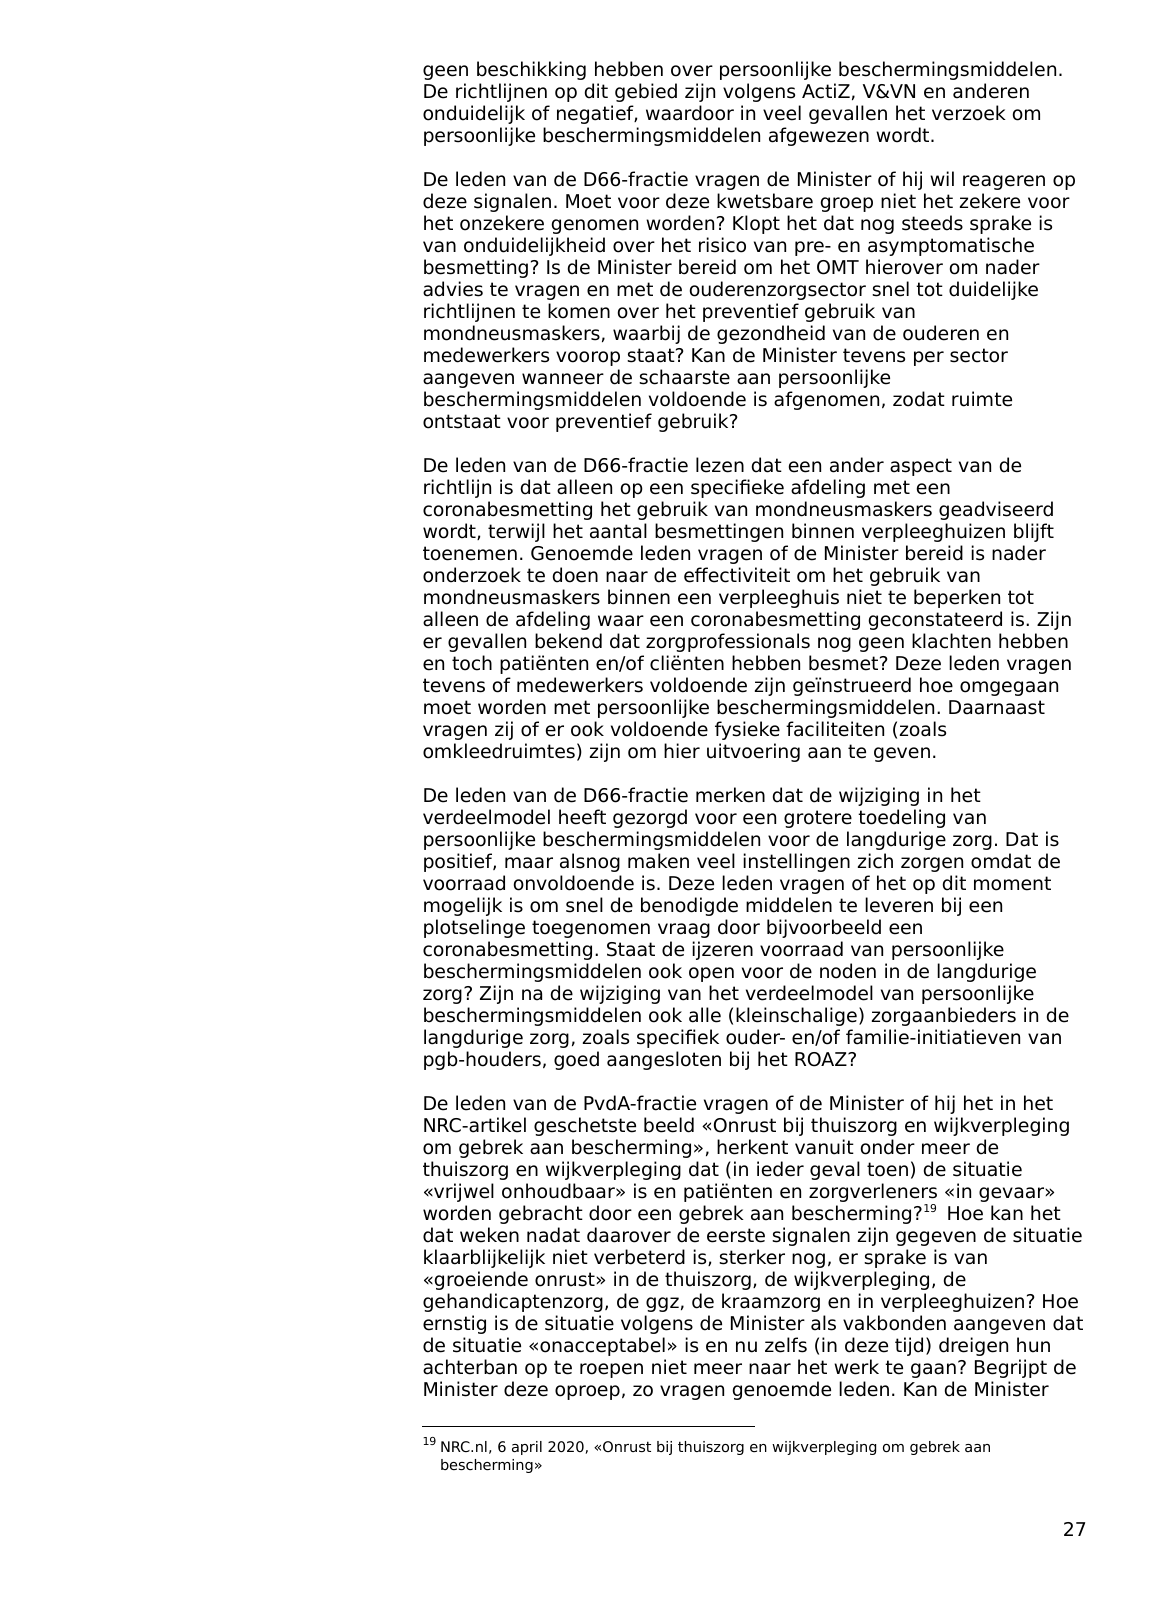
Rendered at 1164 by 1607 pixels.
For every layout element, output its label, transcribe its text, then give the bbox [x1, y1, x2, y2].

text De leden van de D66-fractie vragen de Minister of hij wil reageren op deze signalen. Moet voor deze kwetsbare groep niet het zekere voor het onzekere genomen worden? Klopt het dat nog steeds sprake is van onduidelijkheid over het risico van pre- en asymptomatische besmetting? Is de Minister bereid om het OMT hierover om nader advies te vragen en met de ouderenzorgsector snel tot duidelijke richtlijnen te komen over het preventief gebruik van mondneusmaskers, waarbij de gezondheid van de ouderen en medewerkers voorop staat? Kan de Minister tevens per sector aangeven wanneer de schaarste aan persoonlijke beschermingsmiddelen voldoende is afgenomen, zodat ruimte ontstaat voor preventief gebruik? [422, 169, 1087, 433]
text geen beschikking hebben over persoonlijke beschermingsmiddelen. De richtlijnen op dit gebied zijn volgens ActiZ, V&VN en anderen onduidelijk of negatief, waardoor in veel gevallen het verzoek om persoonlijke beschermingsmiddelen afgewezen wordt. [422, 59, 1087, 147]
text De leden van de D66-fractie lezen dat een ander aspect van de richtlijn is dat alleen op een specifieke afdeling met een coronabesmetting het gebruik van mondneusmaskers geadviseerd wordt, terwijl het aantal besmettingen binnen verpleeghuizen blijft toenemen. Genoemde leden vragen of de Minister bereid is nader onderzoek te doen naar de effectiviteit om het gebruik van mondneusmaskers binnen een verpleeghuis niet te beperken tot alleen de afdeling waar een coronabesmetting geconstateerd is. Zijn er gevallen bekend dat zorgprofessionals nog geen klachten hebben en toch patiënten en/of cliënten hebben besmet? Deze leden vragen tevens of medewerkers voldoende zijn geïnstrueerd hoe omgegaan moet worden met persoonlijke beschermingsmiddelen. Daarnaast vragen zij of er ook voldoende fysieke faciliteiten (zoals omkleedruimtes) zijn om hier uitvoering aan te geven. [422, 455, 1087, 763]
text NRC.nl, 6 april 2020, «Onrust bij thuiszorg en wijkverpleging om gebrek aan bescherming» [422, 1435, 1087, 1474]
text De leden van de PvdA-fractie vragen of de Minister of hij het in het NRC-artikel geschetste beeld «Onrust bij thuiszorg en wijkverpleging om gebrek aan bescherming», herkent vanuit onder meer de thuiszorg en wijkverpleging dat (in ieder geval toen) de situatie «vrijwel onhoudbaar» is en patiënten en zorgverleners «in gevaar» worden gebracht door een gebrek aan bescherming? Hoe kan het dat weken nadat daarover de eerste signalen zijn gegeven de situatie klaarblijkelijk niet verbeterd is, sterker nog, er sprake is van «groeiende onrust» in de thuiszorg, de wijkverpleging, de gehandicaptenzorg, de ggz, de kraamzorg en in verpleeghuizen? Hoe ernstig is de situatie volgens de Minister als vakbonden aangeven dat de situatie «onacceptabel» is en nu zelfs (in deze tijd) dreigen hun achterban op te roepen niet meer naar het werk te gaan? Begrijpt de Minister deze oproep, zo vragen genoemde leden. Kan de Minister [422, 1093, 1087, 1401]
text De leden van de D66-fractie merken dat de wijziging in het verdeelmodel heeft gezorgd voor een grotere toedeling van persoonlijke beschermingsmiddelen voor de langdurige zorg. Dat is positief, maar alsnog maken veel instellingen zich zorgen omdat de voorraad onvoldoende is. Deze leden vragen of het op dit moment mogelijk is om snel de benodigde middelen te leveren bij een plotselinge toegenomen vraag door bijvoorbeeld een coronabesmetting. Staat de ijzeren voorraad van persoonlijke beschermingsmiddelen ook open voor de noden in de langdurige zorg? Zijn na de wijziging van het verdeelmodel van persoonlijke beschermingsmiddelen ook alle (kleinschalige) zorgaanbieders in de langdurige zorg, zoals specifiek ouder- en/of familie-initiatieven van pgb-houders, goed aangesloten bij het ROAZ? [422, 785, 1087, 1071]
